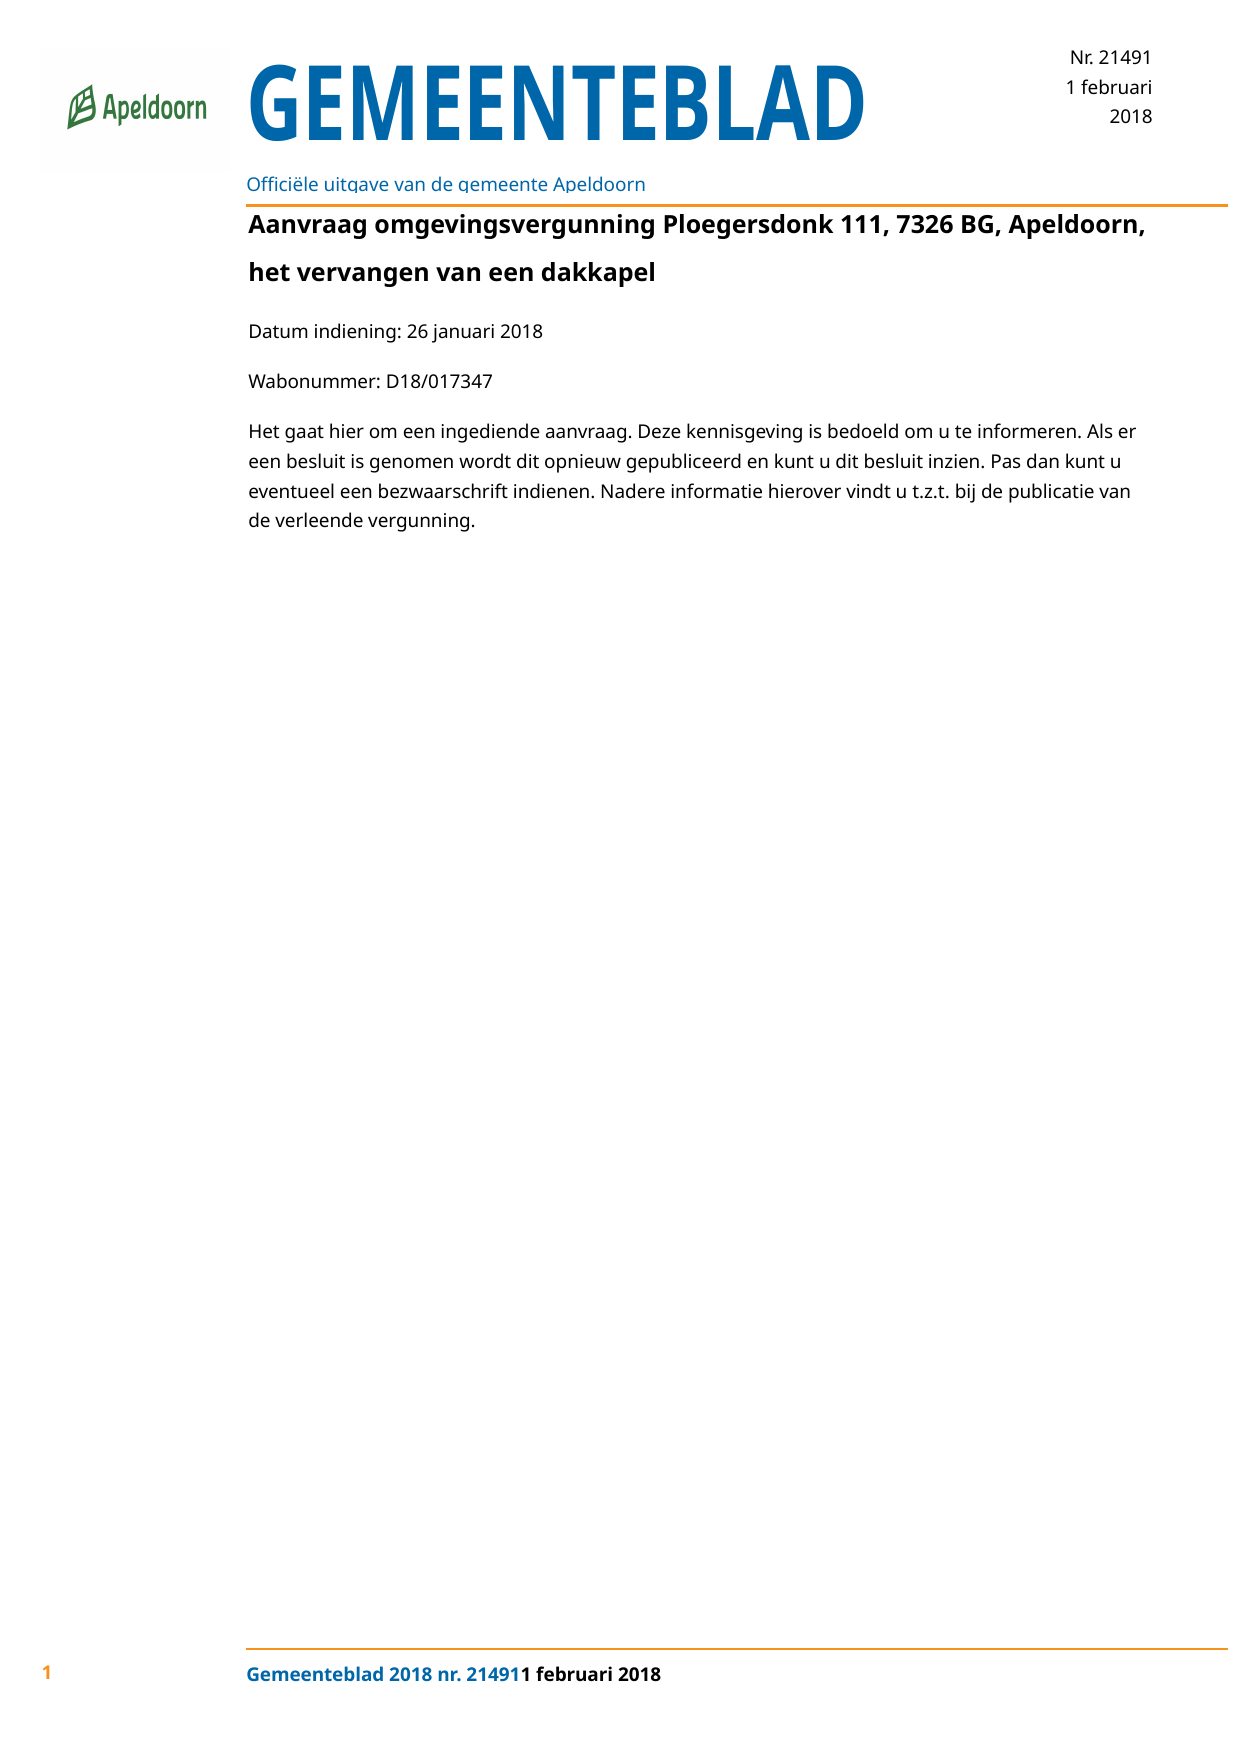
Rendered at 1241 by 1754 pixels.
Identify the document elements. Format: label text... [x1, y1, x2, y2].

text Aanvraag omgevingsvergunning Ploegersdonk 111, 7326 BG, Apeldoorn, het vervangen van een dakkapel [248, 207, 1152, 288]
text Het gaat hier om een ingediende aanvraag. Deze kennisgeving is bedoeld om u te informeren. Als er een besluit is genomen wordt dit opnieuw gepubliceerd en kunt u dit besluit inzien. Pas dan kunt u eventueel een bezwaarschrift indienen. Nadere informatie hierover vindt u t.z.t. bij de publicatie van de verleende vergunning. [248, 419, 1152, 533]
picture [41, 47, 231, 172]
text Wabonummer: D18/017347 [248, 368, 1152, 394]
text Datum indiening: 26 januari 2018 [248, 318, 1152, 344]
